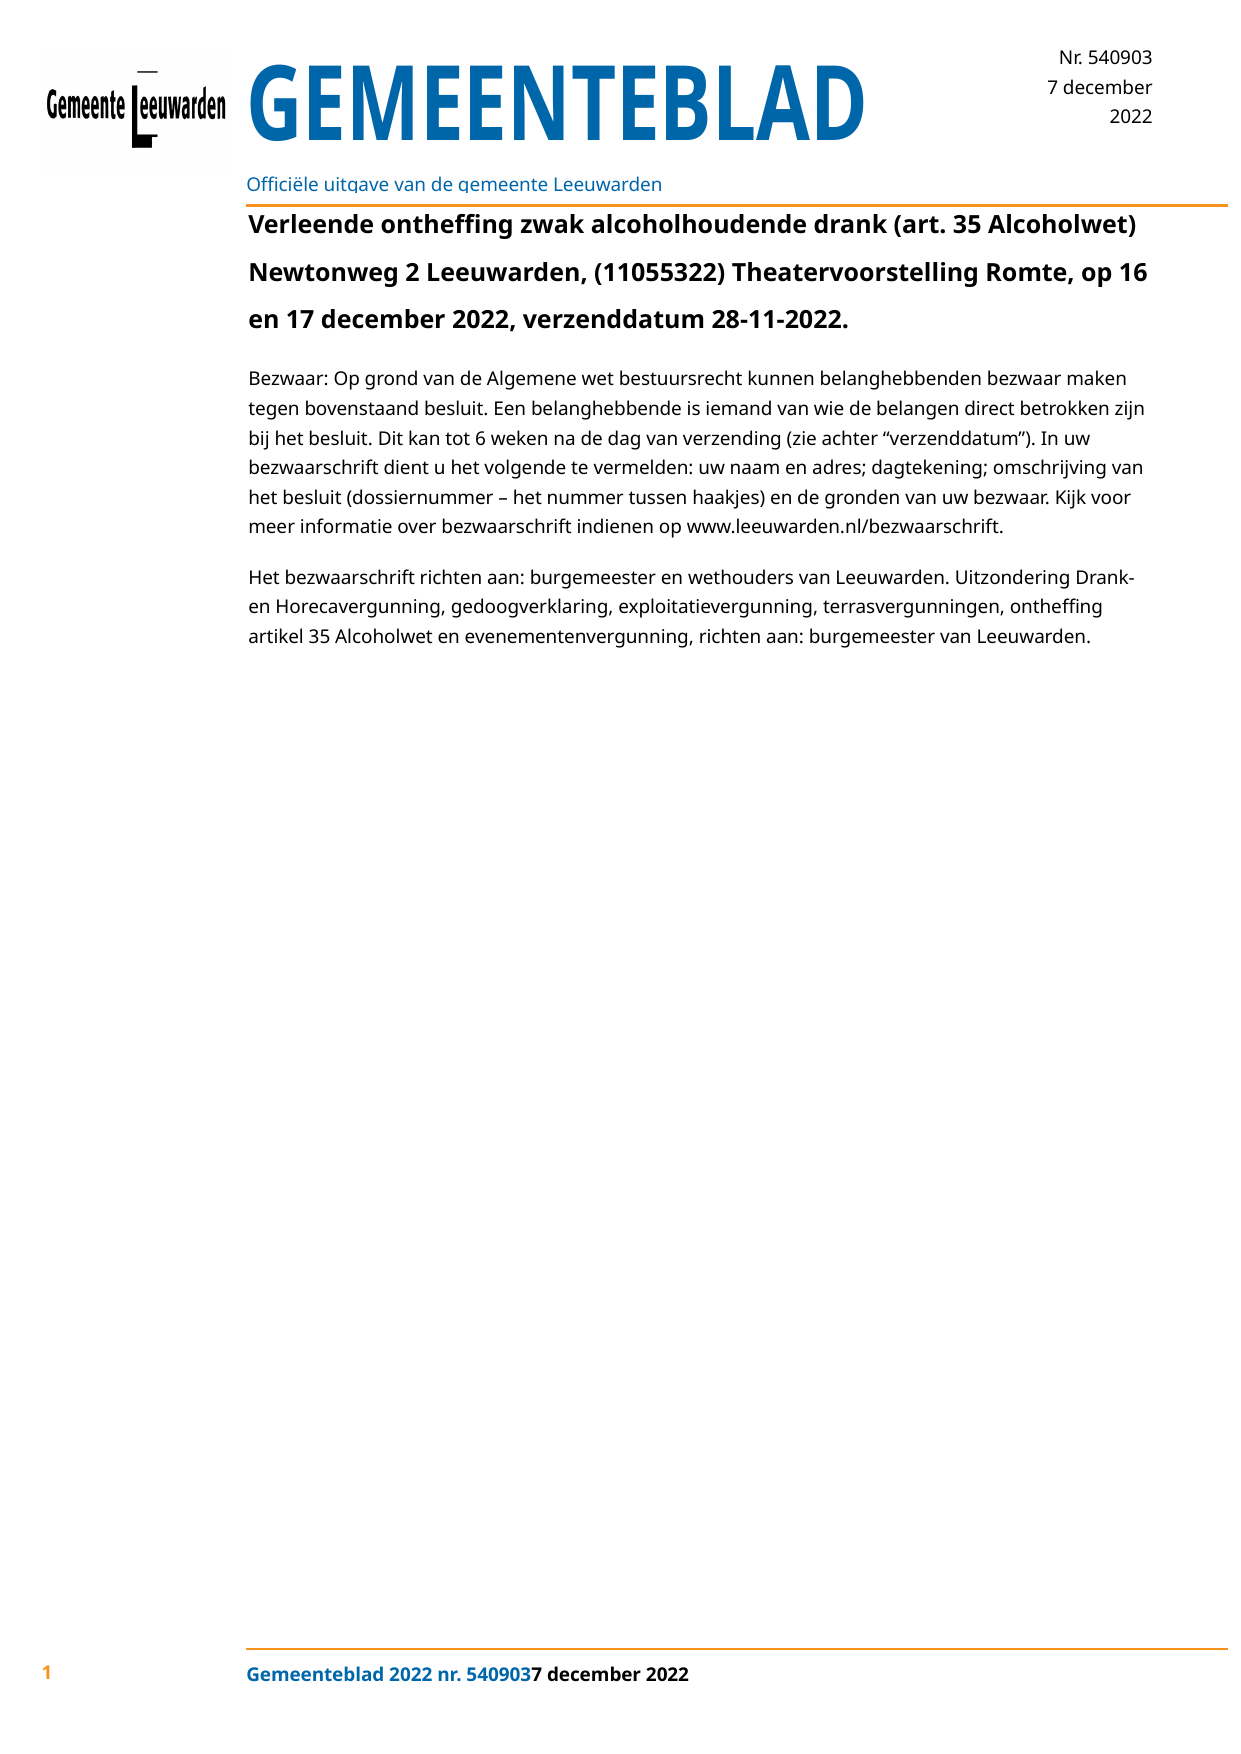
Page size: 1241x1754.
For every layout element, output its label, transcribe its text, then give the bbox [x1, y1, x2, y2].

picture [41, 47, 231, 172]
text Bezwaar: Op grond van de Algemene wet bestuursrecht kunnen belanghebbenden bezwaar maken tegen bovenstaand besluit. Een belanghebbende is iemand van wie de belangen direct betrokken zijn bij het besluit. Dit kan tot 6 weken na de dag van verzending (zie achter “verzenddatum”). In uw bezwaarschrift dient u het volgende te vermelden: uw naam en adres; dagtekening; omschrijving van het besluit (dossiernummer – het nummer tussen haakjes) en de gronden van uw bezwaar. Kijk voor meer informatie over bezwaarschrift indienen op www.leeuwarden.nl/bezwaarschrift. [248, 366, 1152, 539]
text Verleende ontheffing zwak alcoholhoudende drank (art. 35 Alcoholwet) Newtonweg 2 Leeuwarden, (11055322) Theatervoorstelling Romte, op 16 en 17 december 2022, verzenddatum 28-11-2022. [248, 207, 1152, 336]
text Het bezwaarschrift richten aan: burgemeester en wethouders van Leeuwarden. Uitzondering Drank- en Horecavergunning, gedoogverklaring, exploitatievergunning, terrasvergunningen, ontheffing artikel 35 Alcoholwet en evenementenvergunning, richten aan: burgemeester van Leeuwarden. [248, 564, 1152, 649]
